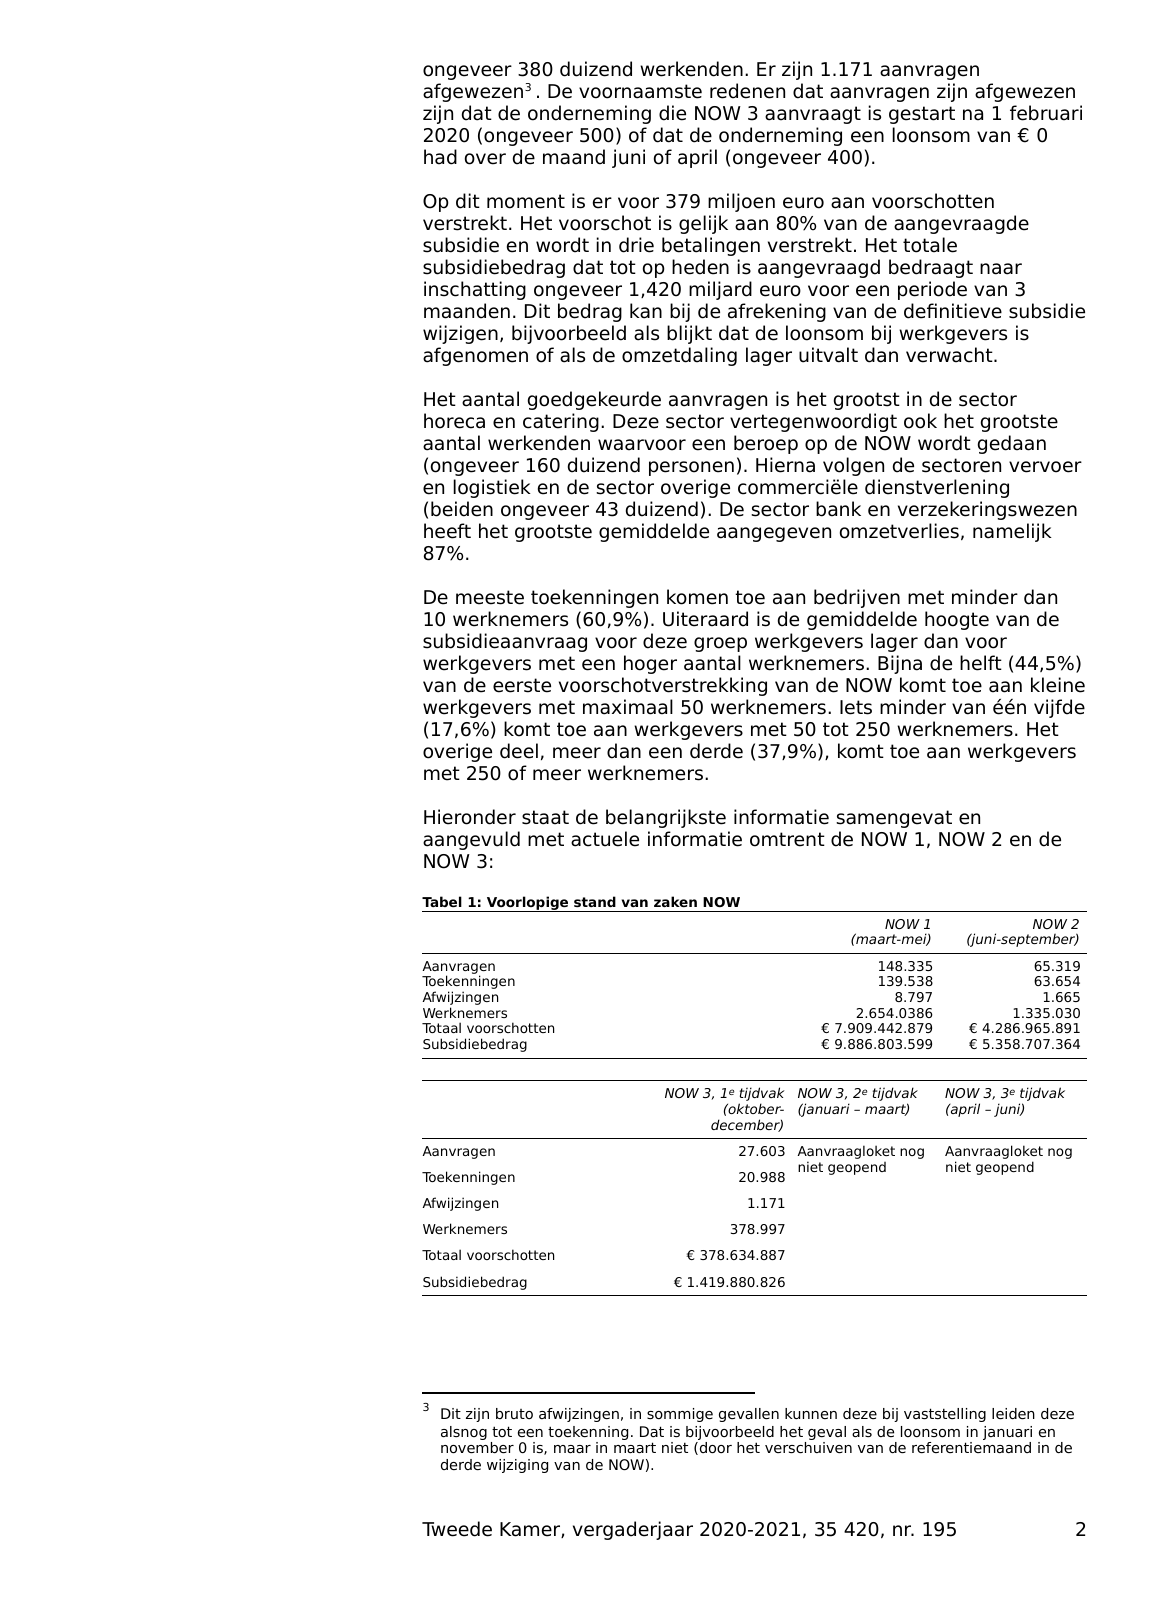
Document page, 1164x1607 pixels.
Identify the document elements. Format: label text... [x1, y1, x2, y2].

text Op dit moment is er voor 379 miljoen euro aan voorschotten verstrekt. Het voorschot is gelijk aan 80% van de aangevraagde subsidie en wordt in drie betalingen verstrekt. Het totale subsidiebedrag dat tot op heden is aangevraagd bedraagt naar inschatting ongeveer 1,420 miljard euro voor een periode van 3 maanden. Dit bedrag kan bij de afrekening van de definitieve subsidie wijzigen, bijvoorbeeld als blijkt dat de loonsom bij werkgevers is afgenomen of als de omzetdaling lager uitvalt dan verwacht. [422, 191, 1087, 367]
table_header NOW 3, 2e tijdvak (januari – maart) [791, 1081, 939, 1138]
table_cell 63.654 [939, 974, 1087, 990]
table_cell 1.665 [939, 990, 1087, 1006]
table_cell Aanvragen [422, 954, 791, 974]
table_cell Toekenningen [422, 1164, 644, 1190]
table_cell 20.988 [644, 1164, 791, 1190]
table_cell Aanvraagloket nog niet geopend [791, 1139, 939, 1295]
table_cell 2.654.0386 [791, 1006, 939, 1021]
table_cell Aanvragen [422, 1139, 644, 1164]
table_cell € 4.286.965.891 [939, 1021, 1087, 1037]
table_header Tabel 1: Voorlopige stand van zaken NOW [422, 895, 1087, 911]
table_cell [422, 912, 791, 953]
text Het aantal goedgekeurde aanvragen is het grootst in de sector horeca en catering. Deze sector vertegenwoordigt ook het grootste aantal werkenden waarvoor een beroep op de NOW wordt gedaan (ongeveer 160 duizend personen). Hierna volgen de sectoren vervoer en logistiek en de sector overige commerciële dienstverlening (beiden ongeveer 43 duizend). De sector bank en verzekeringswezen heeft het grootste gemiddelde aangegeven omzetverlies, namelijk 87%. [422, 389, 1087, 565]
table_header NOW 3, 1e tijdvak (oktober-december) [644, 1081, 791, 1138]
table_cell 8.797 [791, 990, 939, 1006]
table_cell 139.538 [791, 974, 939, 990]
text De meeste toekenningen komen toe aan bedrijven met minder dan 10 werknemers (60,9%). Uiteraard is de gemiddelde hoogte van de subsidieaanvraag voor deze groep werkgevers lager dan voor werkgevers met een hoger aantal werknemers. Bijna de helft (44,5%) van de eerste voorschotverstrekking van de NOW komt toe aan kleine werkgevers met maximaal 50 werknemers. Iets minder van één vijfde (17,6%) komt toe aan werkgevers met 50 tot 250 werknemers. Het overige deel, meer dan een derde (37,9%), komt toe aan werkgevers met 250 of meer werknemers. [422, 587, 1087, 785]
table_cell € 7.909.442.879 [791, 1021, 939, 1037]
table_cell 1.171 [644, 1190, 791, 1216]
table_header NOW 3, 3e tijdvak (april – juni) [939, 1081, 1087, 1138]
table_header [422, 1081, 644, 1138]
table_cell 65.319 [939, 954, 1087, 974]
table_cell 1.335.030 [939, 1006, 1087, 1021]
table_cell Toekenningen [422, 974, 791, 990]
table_cell € 1.419.880.826 [644, 1269, 791, 1295]
text Hieronder staat de belangrijkste informatie samengevat en aangevuld met actuele informatie omtrent de NOW 1, NOW 2 en de NOW 3: [422, 807, 1087, 873]
table_cell Afwijzingen [422, 1190, 644, 1216]
table_cell NOW 1 (maart-mei) [791, 912, 939, 953]
table_cell € 378.634.887 [644, 1243, 791, 1269]
text ongeveer 380 duizend werkenden. Er zijn 1.171 aanvragen afgewezen. De voornaamste redenen dat aanvragen zijn afgewezen zijn dat de onderneming die NOW 3 aanvraagt is gestart na 1 februari 2020 (ongeveer 500) of dat de onderneming een loonsom van € 0 had over de maand juni of april (ongeveer 400). [422, 59, 1087, 169]
text Dit zijn bruto afwijzingen, in sommige gevallen kunnen deze bij vaststelling leiden deze alsnog tot een toekenning. Dat is bijvoorbeeld het geval als de loonsom in januari en november 0 is, maar in maart niet (door het verschuiven van de referentiemaand in de derde wijziging van de NOW). [422, 1402, 1087, 1474]
table_cell 148.335 [791, 954, 939, 974]
table_cell Aanvraagloket nog niet geopend [939, 1139, 1087, 1295]
table_cell Subsidiebedrag [422, 1037, 791, 1057]
table_cell 27.603 [644, 1139, 791, 1164]
table_cell Werknemers [422, 1216, 644, 1242]
table_cell NOW 2 (juni-september) [939, 912, 1087, 953]
table_cell € 5.358.707.364 [939, 1037, 1087, 1057]
table_cell Subsidiebedrag [422, 1269, 644, 1295]
table_cell Totaal voorschotten [422, 1021, 791, 1037]
table_cell Totaal voorschotten [422, 1243, 644, 1269]
table_cell Afwijzingen [422, 990, 791, 1006]
table_cell 378.997 [644, 1216, 791, 1242]
table_cell Werknemers [422, 1006, 791, 1021]
table_cell € 9.886.803.599 [791, 1037, 939, 1057]
